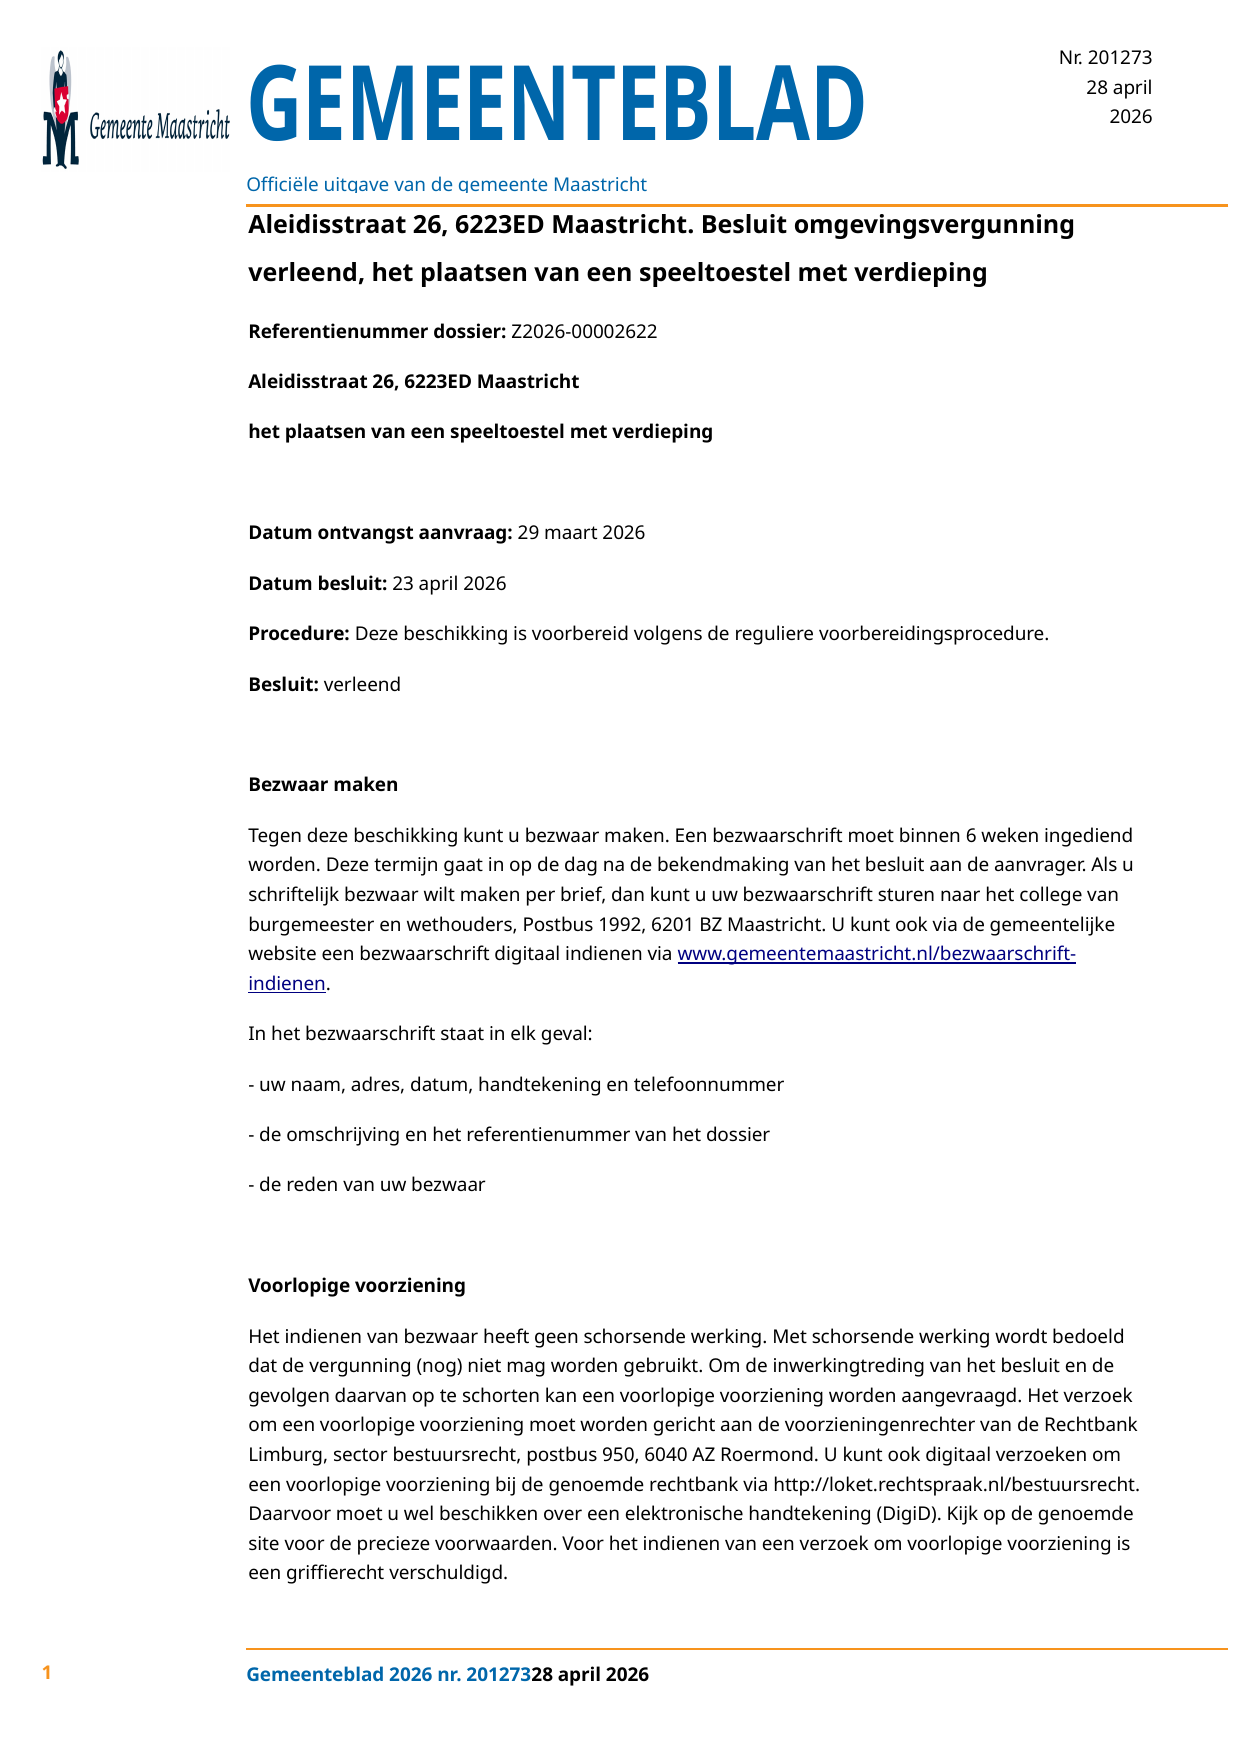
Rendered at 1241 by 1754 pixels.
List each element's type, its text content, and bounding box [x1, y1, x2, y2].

text Referentienummer dossier: Z2026-00002622 [248, 318, 1152, 344]
text het plaatsen van een speeltoestel met verdieping [248, 419, 1152, 444]
text Datum ontvangst aanvraag: 29 maart 2026 [248, 519, 1152, 545]
text Bezwaar maken [248, 772, 1152, 797]
text - de reden van uw bezwaar [248, 1172, 1152, 1197]
text Aleidisstraat 26, 6223ED Maastricht. Besluit omgevingsvergunning verleend, het plaatsen van een speeltoestel met verdieping [248, 207, 1152, 288]
text - uw naam, adres, datum, handtekening en telefoonnummer [248, 1071, 1152, 1097]
text Tegen deze beschikking kunt u bezwaar maken. Een bezwaarschrift moet binnen 6 weken ingediend worden. Deze termijn gaat in op de dag na de bekendmaking van het besluit aan de aanvrager. Als u schriftelijk bezwaar wilt maken per brief, dan kunt u uw bezwaarschrift sturen naar het college van burgemeester en wethouders, Postbus 1992, 6201 BZ Maastricht. U kunt ook via de gemeentelijke website een bezwaarschrift digitaal indienen via www.gemeentemaastricht.nl/bezwaarschrift-indienen. [248, 822, 1152, 996]
text - de omschrijving en het referentienummer van het dossier [248, 1121, 1152, 1147]
text Voorlopige voorziening [248, 1272, 1152, 1298]
text Procedure: Deze beschikking is voorbereid volgens de reguliere voorbereidingsprocedure. [248, 620, 1152, 646]
text Aleidisstraat 26, 6223ED Maastricht [248, 368, 1152, 394]
text In het bezwaarschrift staat in elk geval: [248, 1020, 1152, 1046]
text Datum besluit: 23 april 2026 [248, 570, 1152, 596]
picture [41, 47, 231, 172]
text Het indienen van bezwaar heeft geen schorsende werking. Met schorsende werking wordt bedoeld dat de vergunning (nog) niet mag worden gebruikt. Om de inwerkingtreding van het besluit en de gevolgen daarvan op te schorten kan een voorlopige voorziening worden aangevraagd. Het verzoek om een voorlopige voorziening moet worden gericht aan de voorzieningenrechter van de Rechtbank Limburg, sector bestuursrecht, postbus 950, 6040 AZ Roermond. U kunt ook digitaal verzoeken om een voorlopige voorziening bij de genoemde rechtbank via http://loket.rechtspraak.nl/bestuursrecht. Daarvoor moet u wel beschikken over een elektronische handtekening (DigiD). Kijk op de genoemde site voor de precieze voorwaarden. Voor het indienen van een verzoek om voorlopige voorziening is een griffierecht verschuldigd. [248, 1323, 1152, 1585]
text Besluit: verleend [248, 671, 1152, 697]
